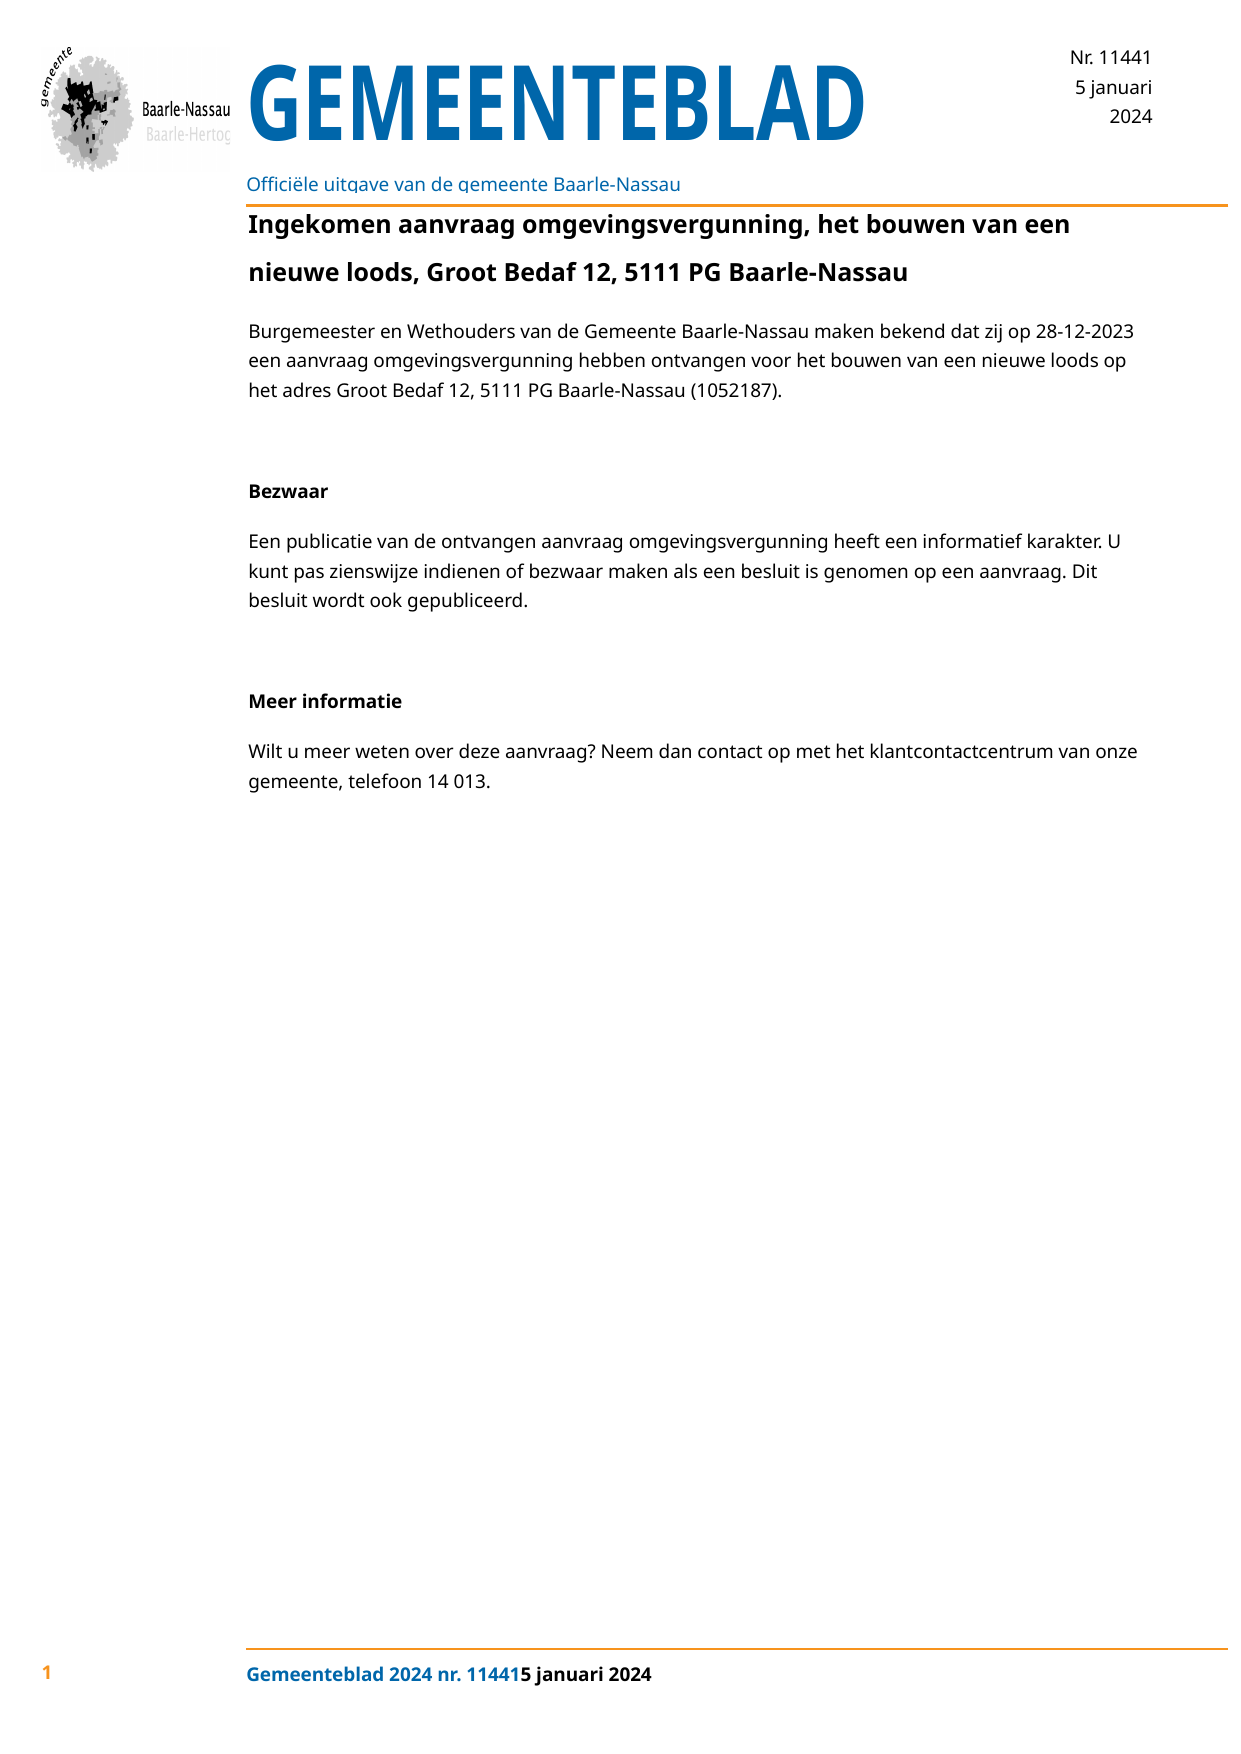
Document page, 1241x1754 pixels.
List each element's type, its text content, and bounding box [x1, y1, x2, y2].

text Burgemeester en Wethouders van de Gemeente Baarle-Nassau maken bekend dat zij op 28-12-2023 een aanvraag omgevingsvergunning hebben ontvangen voor het bouwen van een nieuwe loods op het adres Groot Bedaf 12, 5111 PG Baarle-Nassau (1052187). [248, 318, 1152, 403]
text Bezwaar [248, 478, 1152, 504]
text Meer informatie [248, 688, 1152, 714]
picture [41, 47, 231, 172]
text Een publicatie van de ontvangen aanvraag omgevingsvergunning heeft een informatief karakter. U kunt pas zienswijze indienen of bezwaar maken als een besluit is genomen op een aanvraag. Dit besluit wordt ook gepubliceerd. [248, 528, 1152, 613]
text Wilt u meer weten over deze aanvraag? Neem dan contact op met het klantcontactcentrum van onze gemeente, telefoon 14 013. [248, 739, 1152, 794]
text Ingekomen aanvraag omgevingsvergunning, het bouwen van een nieuwe loods, Groot Bedaf 12, 5111 PG Baarle-Nassau [248, 207, 1152, 288]
